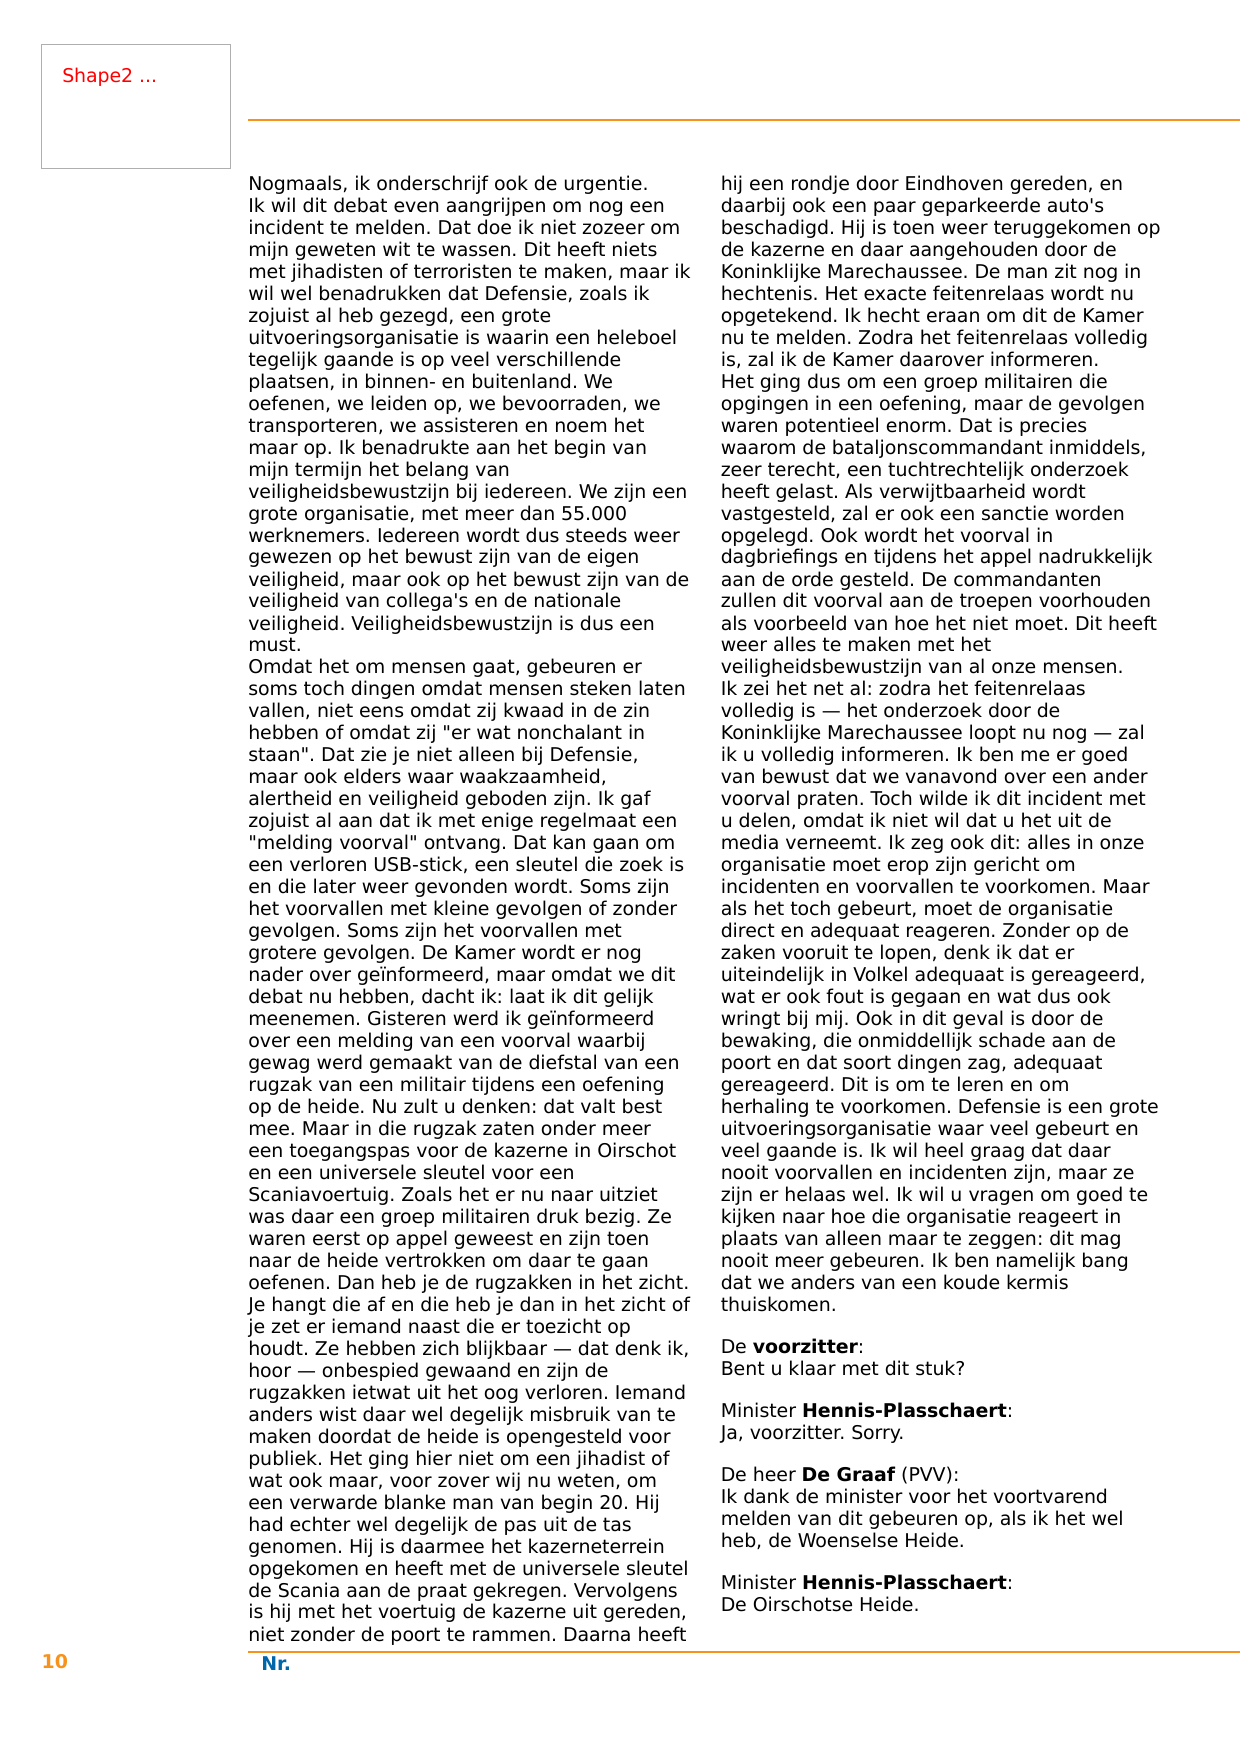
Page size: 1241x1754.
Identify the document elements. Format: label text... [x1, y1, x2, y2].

text Ik zei het net al: zodra het feitenrelaas volledig is — het onderzoek door de Koninklijke Marechaussee loopt nu nog — zal ik u volledig informeren. Ik ben me er goed van bewust dat we vanavond over een ander voorval praten. Toch wilde ik dit incident met u delen, omdat ik niet wil dat u het uit de media verneemt. Ik zeg ook dit: alles in onze organisatie moet erop zijn gericht om incidenten en voorvallen te voorkomen. Maar als het toch gebeurt, moet de organisatie direct en adequaat reageren. Zonder op de zaken vooruit te lopen, denk ik dat er uiteindelijk in Volkel adequaat is gereageerd, wat er ook fout is gegaan en wat dus ook wringt bij mij. Ook in dit geval is door de bewaking, die onmiddellijk schade aan de poort en dat soort dingen zag, adequaat gereageerd. Dit is om te leren en om herhaling te voorkomen. Defensie is een grote uitvoeringsorganisatie waar veel gebeurt en veel gaande is. Ik wil heel graag dat daar nooit voorvallen en incidenten zijn, maar ze zijn er helaas wel. Ik wil u vragen om goed te kijken naar hoe die organisatie reageert in plaats van alleen maar te zeggen: dit mag nooit meer gebeuren. Ik ben namelijk bang dat we anders van een koude kermis thuiskomen. [721, 678, 1163, 1316]
text Ik dank de minister voor het voortvarend melden van dit gebeuren op, als ik het wel heb, de Woenselse Heide. [721, 1486, 1163, 1552]
text Nogmaals, ik onderschrijf ook de urgentie. [248, 173, 691, 195]
text hij een rondje door Eindhoven gereden, en daarbij ook een paar geparkeerde auto's beschadigd. Hij is toen weer teruggekomen op de kazerne en daar aangehouden door de Koninklijke Marechaussee. De man zit nog in hechtenis. Het exacte feitenrelaas wordt nu opgetekend. Ik hecht eraan om dit de Kamer nu te melden. Zodra het feitenrelaas volledig is, zal ik de Kamer daarover informeren. [721, 173, 1163, 371]
text Ik wil dit debat even aangrijpen om nog een incident te melden. Dat doe ik niet zozeer om mijn geweten wit te wassen. Dit heeft niets met jihadisten of terroristen te maken, maar ik wil wel benadrukken dat Defensie, zoals ik zojuist al heb gezegd, een grote uitvoeringsorganisatie is waarin een heleboel tegelijk gaande is op veel verschillende plaatsen, in binnen- en buitenland. We oefenen, we leiden op, we bevoorraden, we transporteren, we assisteren en noem het maar op. Ik benadrukte aan het begin van mijn termijn het belang van veiligheidsbewustzijn bij iedereen. We zijn een grote organisatie, met meer dan 55.000 werknemers. Iedereen wordt dus steeds weer gewezen op het bewust zijn van de eigen veiligheid, maar ook op het bewust zijn van de veiligheid van collega's en de nationale veiligheid. Veiligheidsbewustzijn is dus een must. [248, 195, 691, 656]
text De Oirschotse Heide. [721, 1593, 1163, 1616]
text Het ging dus om een groep militairen die opgingen in een oefening, maar de gevolgen waren potentieel enorm. Dat is precies waarom de bataljonscommandant inmiddels, zeer terecht, een tuchtrechtelijk onderzoek heeft gelast. Als verwijtbaarheid wordt vastgesteld, zal er ook een sanctie worden opgelegd. Ook wordt het voorval in dagbriefings en tijdens het appel nadrukkelijk aan de orde gesteld. De commandanten zullen dit voorval aan de troepen voorhouden als voorbeeld van hoe het niet moet. Dit heeft weer alles te maken met het veiligheidsbewustzijn van al onze mensen. [721, 371, 1163, 678]
text Bent u klaar met dit stuk? [721, 1358, 1163, 1380]
text Ja, voorzitter. Sorry. [721, 1422, 1163, 1444]
text De heer De Graaf (PVV): [721, 1464, 1163, 1486]
text Minister Hennis-Plasschaert: [721, 1572, 1163, 1593]
text De voorzitter: [721, 1336, 1163, 1358]
text Minister Hennis-Plasschaert: [721, 1400, 1163, 1422]
text Omdat het om mensen gaat, gebeuren er soms toch dingen omdat mensen steken laten vallen, niet eens omdat zij kwaad in de zin hebben of omdat zij "er wat nonchalant in staan". Dat zie je niet alleen bij Defensie, maar ook elders waar waakzaamheid, alertheid en veiligheid geboden zijn. Ik gaf zojuist al aan dat ik met enige regelmaat een "melding voorval" ontvang. Dat kan gaan om een verloren USB-stick, een sleutel die zoek is en die later weer gevonden wordt. Soms zijn het voorvallen met kleine gevolgen of zonder gevolgen. Soms zijn het voorvallen met grotere gevolgen. De Kamer wordt er nog nader over geïnformeerd, maar omdat we dit debat nu hebben, dacht ik: laat ik dit gelijk meenemen. Gisteren werd ik geïnformeerd over een melding van een voorval waarbij gewag werd gemaakt van de diefstal van een rugzak van een militair tijdens een oefening op de heide. Nu zult u denken: dat valt best mee. Maar in die rugzak zaten onder meer een toegangspas voor de kazerne in Oirschot en een universele sleutel voor een Scaniavoertuig. Zoals het er nu naar uitziet was daar een groep militairen druk bezig. Ze waren eerst op appel geweest en zijn toen naar de heide vertrokken om daar te gaan oefenen. Dan heb je de rugzakken in het zicht. Je hangt die af en die heb je dan in het zicht of je zet er iemand naast die er toezicht op houdt. Ze hebben zich blijkbaar — dat denk ik, hoor — onbespied gewaand en zijn de rugzakken ietwat uit het oog verloren. Iemand anders wist daar wel degelijk misbruik van te maken doordat de heide is opengesteld voor publiek. Het ging hier niet om een jihadist of wat ook maar, voor zover wij nu weten, om een verwarde blanke man van begin 20. Hij had echter wel degelijk de pas uit de tas genomen. Hij is daarmee het kazerneterrein opgekomen en heeft met de universele sleutel de Scania aan de praat gekregen. Vervolgens is hij met het voertuig de kazerne uit gereden, niet zonder de poort te rammen. Daarna heeft [248, 656, 691, 1645]
